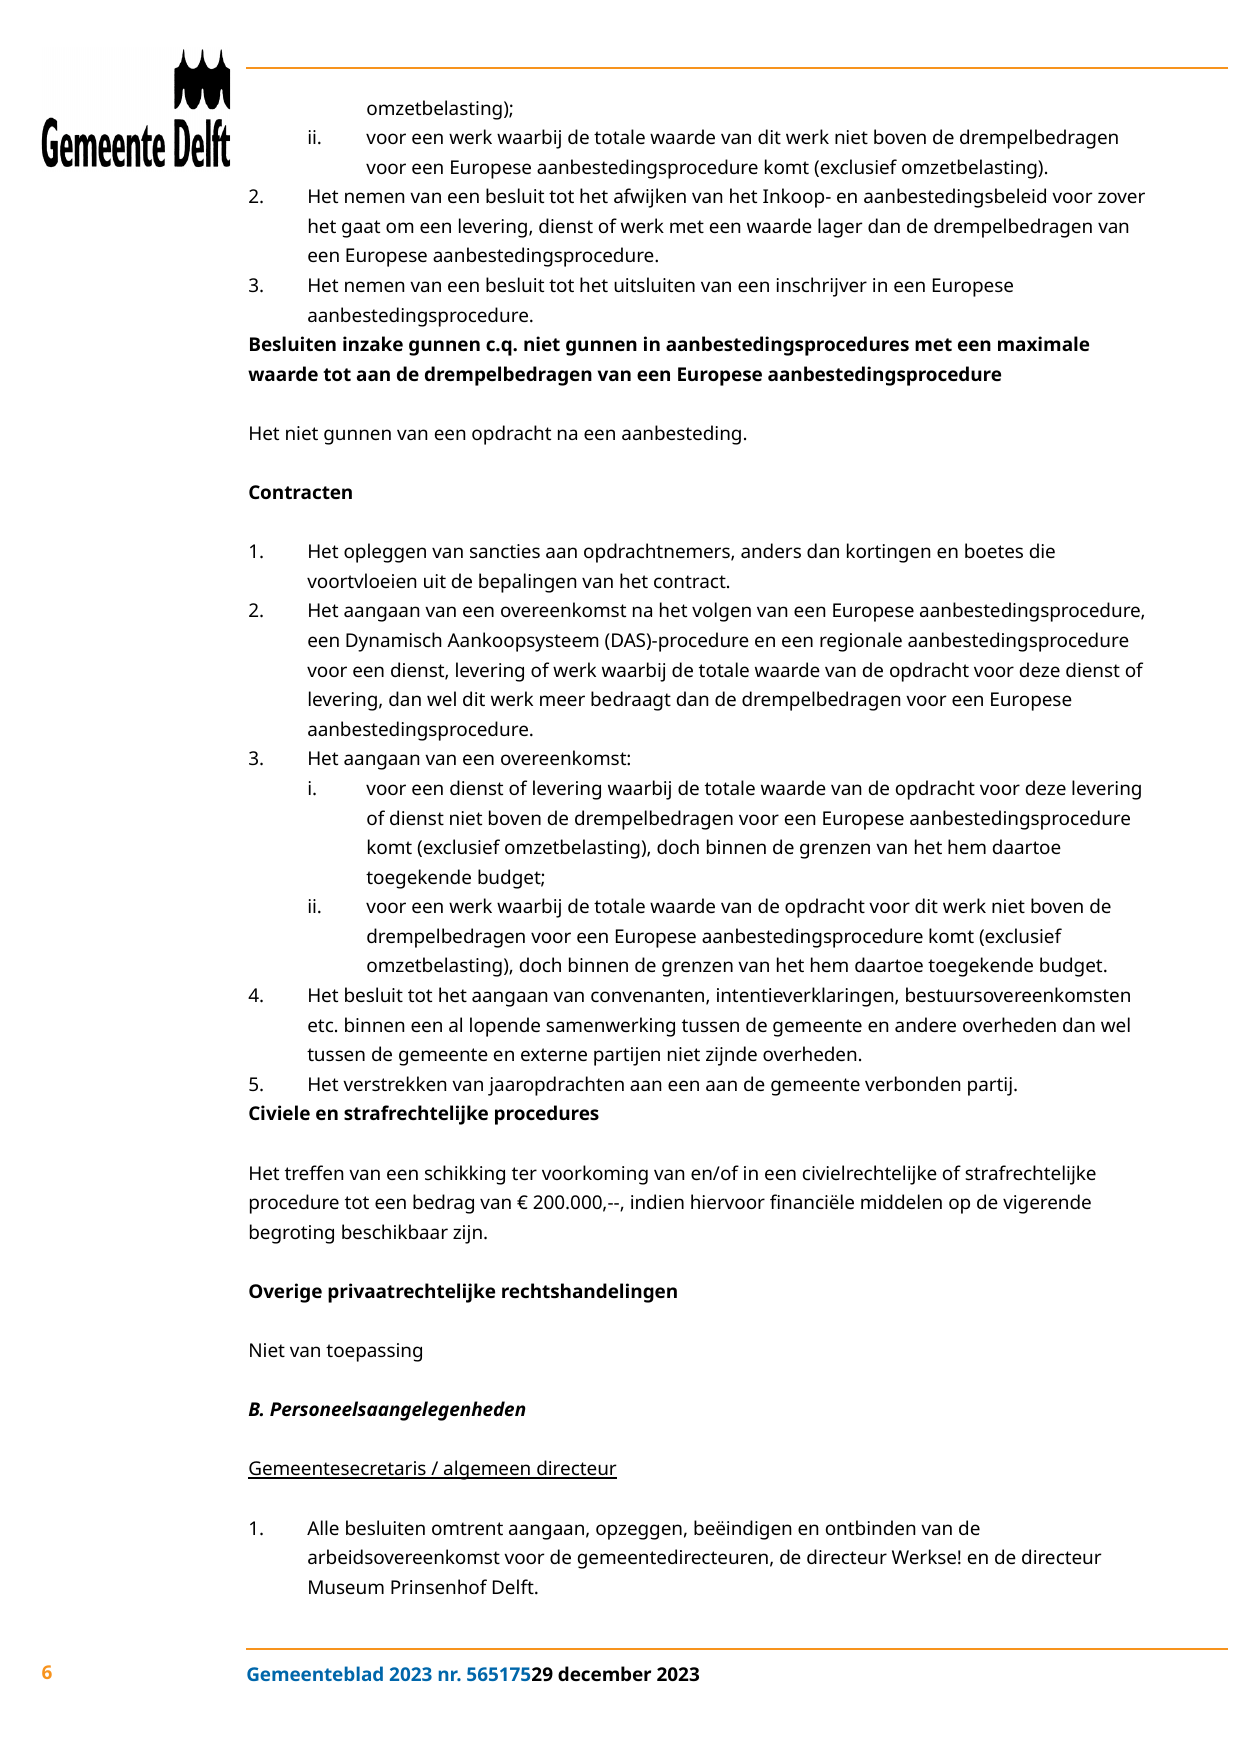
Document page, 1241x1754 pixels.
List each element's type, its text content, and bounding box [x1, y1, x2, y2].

list Het verstrekken van jaaropdrachten aan een aan de gemeente verbonden partij. [248, 1071, 1152, 1097]
text Het niet gunnen van een opdracht na een aanbesteding. [248, 420, 1152, 446]
list Het nemen van een besluit tot het uitsluiten van een inschrijver in een Europese aanbestedingsprocedure. [248, 272, 1152, 328]
list voor een werk waarbij de totale waarde van de opdracht voor dit werk niet boven de drempelbedragen voor een Europese aanbestedingsprocedure komt (exclusief omzetbelasting), doch binnen de grenzen van het hem daartoe toegekende budget. [307, 893, 1152, 978]
list Het aangaan van een overeenkomst: [248, 746, 1152, 771]
text Overige privaatrechtelijke rechtshandelingen [248, 1278, 1152, 1304]
list omzetbelasting); [307, 95, 1152, 121]
list Het opleggen van sancties aan opdrachtnemers, anders dan kortingen en boetes die voortvloeien uit de bepalingen van het contract. [248, 538, 1152, 594]
text Niet van toepassing [248, 1337, 1152, 1363]
list Alle besluiten omtrent aangaan, opzeggen, beëindigen en ontbinden van de arbeidsovereenkomst voor de gemeentedirecteuren, de directeur Werkse! en de directeur Museum Prinsenhof Delft. [248, 1515, 1152, 1600]
text Civiele en strafrechtelijke procedures [248, 1101, 1152, 1126]
list Het besluit tot het aangaan van convenanten, intentieverklaringen, bestuursovereenkomsten etc. binnen een al lopende samenwerking tussen de gemeente en andere overheden dan wel tussen de gemeente en externe partijen niet zijnde overheden. [248, 982, 1152, 1067]
text Contracten [248, 479, 1152, 505]
list Het nemen van een besluit tot het afwijken van het Inkoop- en aanbestedingsbeleid voor zover het gaat om een levering, dienst of werk met een waarde lager dan de drempelbedragen van een Europese aanbestedingsprocedure. [248, 183, 1152, 268]
list Het aangaan van een overeenkomst na het volgen van een Europese aanbestedingsprocedure, een Dynamisch Aankoopsysteem (DAS)-procedure en een regionale aanbestedingsprocedure voor een dienst, levering of werk waarbij de totale waarde van de opdracht voor deze dienst of levering, dan wel dit werk meer bedraagt dan de drempelbedragen voor een Europese aanbestedingsprocedure. [248, 598, 1152, 742]
list voor een werk waarbij de totale waarde van dit werk niet boven de drempelbedragen voor een Europese aanbestedingsprocedure komt (exclusief omzetbelasting). [307, 124, 1152, 180]
text Het treffen van een schikking ter voorkoming van en/of in een civielrechtelijke of strafrechtelijke procedure tot een bedrag van € 200.000,--, indien hiervoor financiële middelen op de vigerende begroting beschikbaar zijn. [248, 1160, 1152, 1245]
text B. Personeelsaangelegenheden [248, 1396, 1152, 1422]
list voor een dienst of levering waarbij de totale waarde van de opdracht voor deze levering of dienst niet boven de drempelbedragen voor een Europese aanbestedingsprocedure komt (exclusief omzetbelasting), doch binnen de grenzen van het hem daartoe toegekende budget; [307, 775, 1152, 890]
picture [41, 47, 231, 172]
text Besluiten inzake gunnen c.q. niet gunnen in aanbestedingsprocedures met een maximale waarde tot aan de drempelbedragen van een Europese aanbestedingsprocedure [248, 331, 1152, 387]
text Gemeentesecretaris / algemeen directeur [248, 1456, 1152, 1481]
